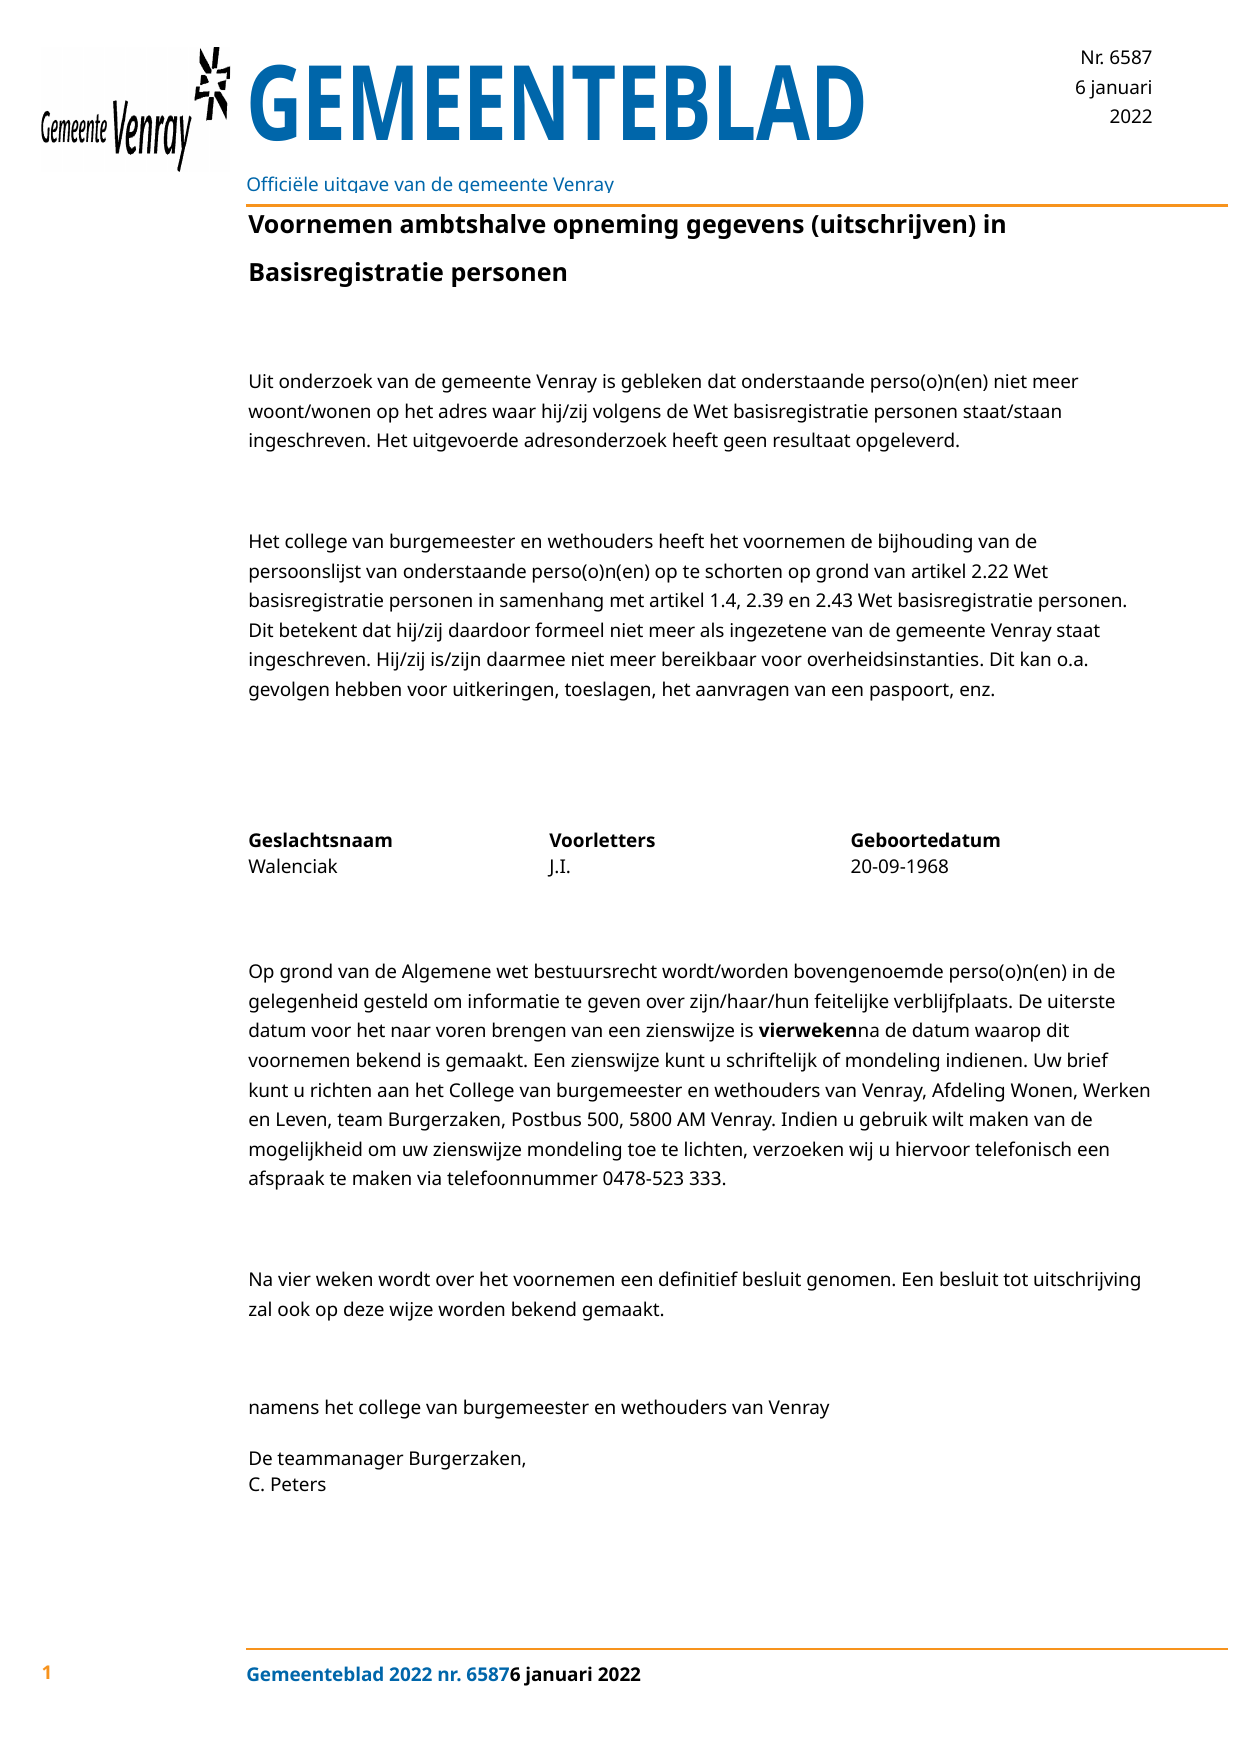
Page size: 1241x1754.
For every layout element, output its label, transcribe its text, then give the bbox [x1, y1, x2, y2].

picture [41, 47, 231, 172]
table_cell J.I. [549, 853, 850, 879]
text namens het college van burgemeester en wethouders van Venray [248, 1394, 1152, 1420]
table_header Geslachtsnaam [248, 828, 549, 853]
text C. Peters [248, 1471, 1152, 1497]
table_cell 20-09-1968 [850, 853, 1152, 879]
table_cell [248, 879, 549, 905]
text Na vier weken wordt over het voornemen een definitief besluit genomen. Een besluit tot uitschrijving zal ook op deze wijze worden bekend gemaakt. [248, 1266, 1152, 1322]
table_header Voorletters [549, 828, 850, 853]
table_cell [850, 879, 1152, 905]
table_header Geboortedatum [850, 828, 1152, 853]
text Het college van burgemeester en wethouders heeft het voornemen de bijhouding van de persoonslijst van onderstaande perso(o)n(en) op te schorten op grond van artikel 2.22 Wet basisregistratie personen in samenhang met artikel 1.4, 2.39 en 2.43 Wet basisregistratie personen. Dit betekent dat hij/zij daardoor formeel niet meer als ingezetene van de gemeente Venray staat ingeschreven. Hij/zij is/zijn daarmee niet meer bereikbaar voor overheidsinstanties. Dit kan o.a. gevolgen hebben voor uitkeringen, toeslagen, het aanvragen van een paspoort, enz. [248, 528, 1152, 702]
text Uit onderzoek van de gemeente Venray is gebleken dat onderstaande perso(o)n(en) niet meer woont/wonen op het adres waar hij/zij volgens de Wet basisregistratie personen staat/staan ingeschreven. Het uitgevoerde adresonderzoek heeft geen resultaat opgeleverd. [248, 368, 1152, 453]
text Op grond van de Algemene wet bestuursrecht wordt/worden bovengenoemde perso(o)n(en) in de gelegenheid gesteld om informatie te geven over zijn/haar/hun feitelijke verblijfplaats. De uiterste datum voor het naar voren brengen van een zienswijze is vierwekenna de datum waarop dit voornemen bekend is gemaakt. Een zienswijze kunt u schriftelijk of mondeling indienen. Uw brief kunt u richten aan het College van burgemeester en wethouders van Venray, Afdeling Wonen, Werken en Leven, team Burgerzaken, Postbus 500, 5800 AM Venray. Indien u gebruik wilt maken van de mogelijkheid om uw zienswijze mondeling toe te lichten, verzoeken wij u hiervoor telefonisch een afspraak te maken via telefoonnummer 0478-523 333. [248, 958, 1152, 1191]
text De teammanager Burgerzaken, [248, 1446, 1152, 1471]
text Voornemen ambtshalve opneming gegevens (uitschrijven) in Basisregistratie personen [248, 207, 1152, 288]
table_cell [549, 879, 850, 905]
table_cell Walenciak [248, 853, 549, 879]
